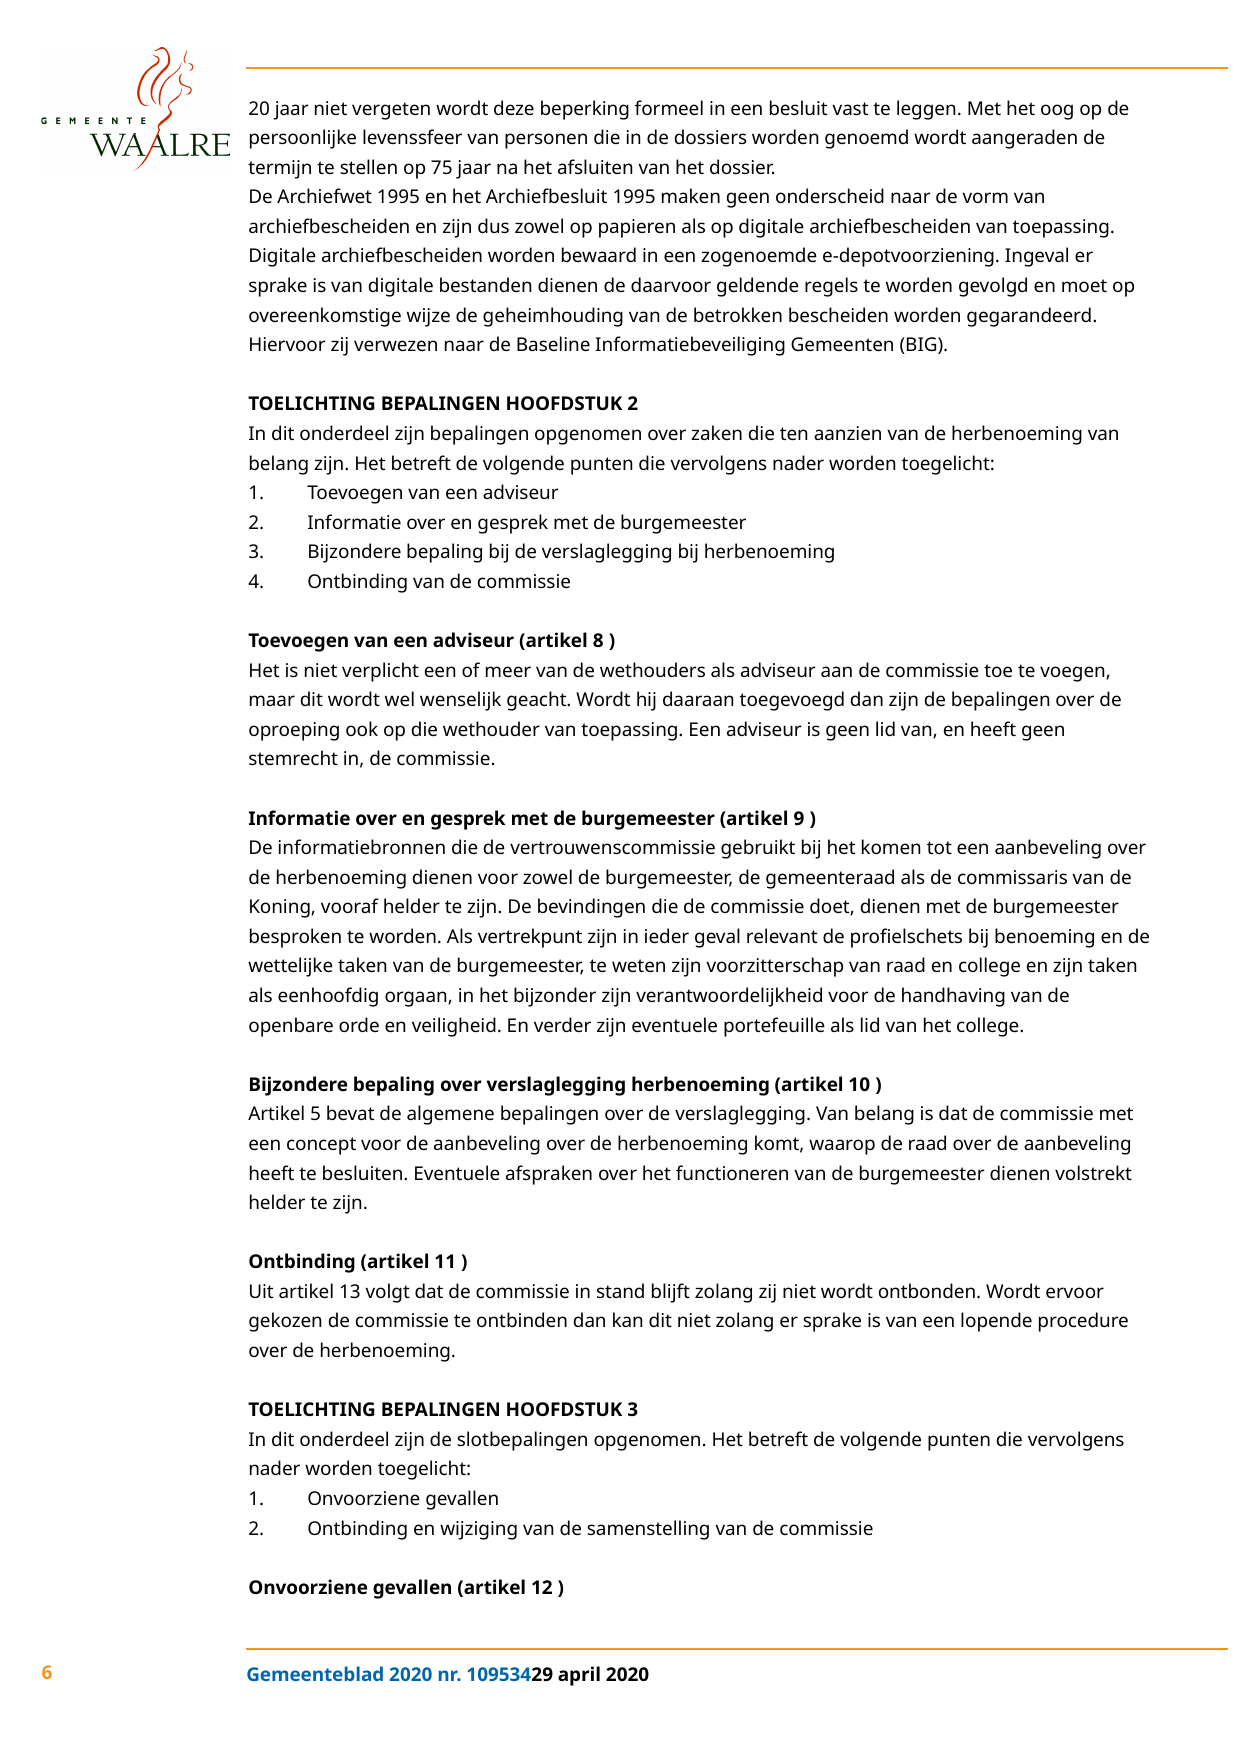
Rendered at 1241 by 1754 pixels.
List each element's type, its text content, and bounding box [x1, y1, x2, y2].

text TOELICHTING BEPALINGEN HOOFDSTUK 2 [248, 391, 1152, 416]
text Artikel 5 bevat de algemene bepalingen over de verslaglegging. Van belang is dat de commissie met een concept voor de aanbeveling over de herbenoeming komt, waarop de raad over de aanbeveling heeft te besluiten. Eventuele afspraken over het functioneren van de burgemeester dienen volstrekt helder te zijn. [248, 1101, 1152, 1215]
list Ontbinding en wijziging van de samenstelling van de commissie [248, 1515, 1152, 1541]
text In dit onderdeel zijn de slotbepalingen opgenomen. Het betreft de volgende punten die vervolgens nader worden toegelicht: [248, 1426, 1152, 1481]
text In dit onderdeel zijn bepalingen opgenomen over zaken die ten aanzien van de herbenoeming van belang zijn. Het betreft de volgende punten die vervolgens nader worden toegelicht: [248, 420, 1152, 476]
picture [41, 47, 231, 172]
list Toevoegen van een adviseur [248, 479, 1152, 505]
text Ontbinding (artikel 11 ) [248, 1248, 1152, 1274]
text Bijzondere bepaling over verslaglegging herbenoeming (artikel 10 ) [248, 1071, 1152, 1097]
text Het is niet verplicht een of meer van de wethouders als adviseur aan de commissie toe te voegen, maar dit wordt wel wenselijk geacht. Wordt hij daaraan toegevoegd dan zijn de bepalingen over de oproeping ook op die wethouder van toepassing. Een adviseur is geen lid van, en heeft geen stemrecht in, de commissie. [248, 657, 1152, 771]
text De Archiefwet 1995 en het Archiefbesluit 1995 maken geen onderscheid naar de vorm van archiefbescheiden en zijn dus zowel op papieren als op digitale archiefbescheiden van toepassing. Digitale archiefbescheiden worden bewaard in een zogenoemde e-depotvoorziening. Ingeval er sprake is van digitale bestanden dienen de daarvoor geldende regels te worden gevolgd en moet op overeenkomstige wijze de geheimhouding van de betrokken bescheiden worden gegarandeerd. Hiervoor zij verwezen naar de Baseline Informatiebeveiliging Gemeenten (BIG). [248, 183, 1152, 357]
text 20 jaar niet vergeten wordt deze beperking formeel in een besluit vast te leggen. Met het oog op de persoonlijke levenssfeer van personen die in de dossiers worden genoemd wordt aangeraden de termijn te stellen op 75 jaar na het afsluiten van het dossier. [248, 95, 1152, 180]
list Onvoorziene gevallen [248, 1485, 1152, 1511]
text De informatiebronnen die de vertrouwenscommissie gebruikt bij het komen tot een aanbeveling over de herbenoeming dienen voor zowel de burgemeester, de gemeenteraad als de commissaris van de Koning, vooraf helder te zijn. De bevindingen die de commissie doet, dienen met de burgemeester besproken te worden. Als vertrekpunt zijn in ieder geval relevant de profielschets bij benoeming en de wettelijke taken van de burgemeester, te weten zijn voorzitterschap van raad en college en zijn taken als eenhoofdig orgaan, in het bijzonder zijn verantwoordelijkheid voor de handhaving van de openbare orde en veiligheid. En verder zijn eventuele portefeuille als lid van het college. [248, 834, 1152, 1038]
list Ontbinding van de commissie [248, 568, 1152, 594]
text Informatie over en gesprek met de burgemeester (artikel 9 ) [248, 805, 1152, 831]
text TOELICHTING BEPALINGEN HOOFDSTUK 3 [248, 1396, 1152, 1422]
list Bijzondere bepaling bij de verslaglegging bij herbenoeming [248, 538, 1152, 564]
text Onvoorziene gevallen (artikel 12 ) [248, 1574, 1152, 1600]
text Toevoegen van een adviseur (artikel 8 ) [248, 627, 1152, 653]
text Uit artikel 13 volgt dat de commissie in stand blijft zolang zij niet wordt ontbonden. Wordt ervoor gekozen de commissie te ontbinden dan kan dit niet zolang er sprake is van een lopende procedure over de herbenoeming. [248, 1278, 1152, 1363]
list Informatie over en gesprek met de burgemeester [248, 509, 1152, 535]
